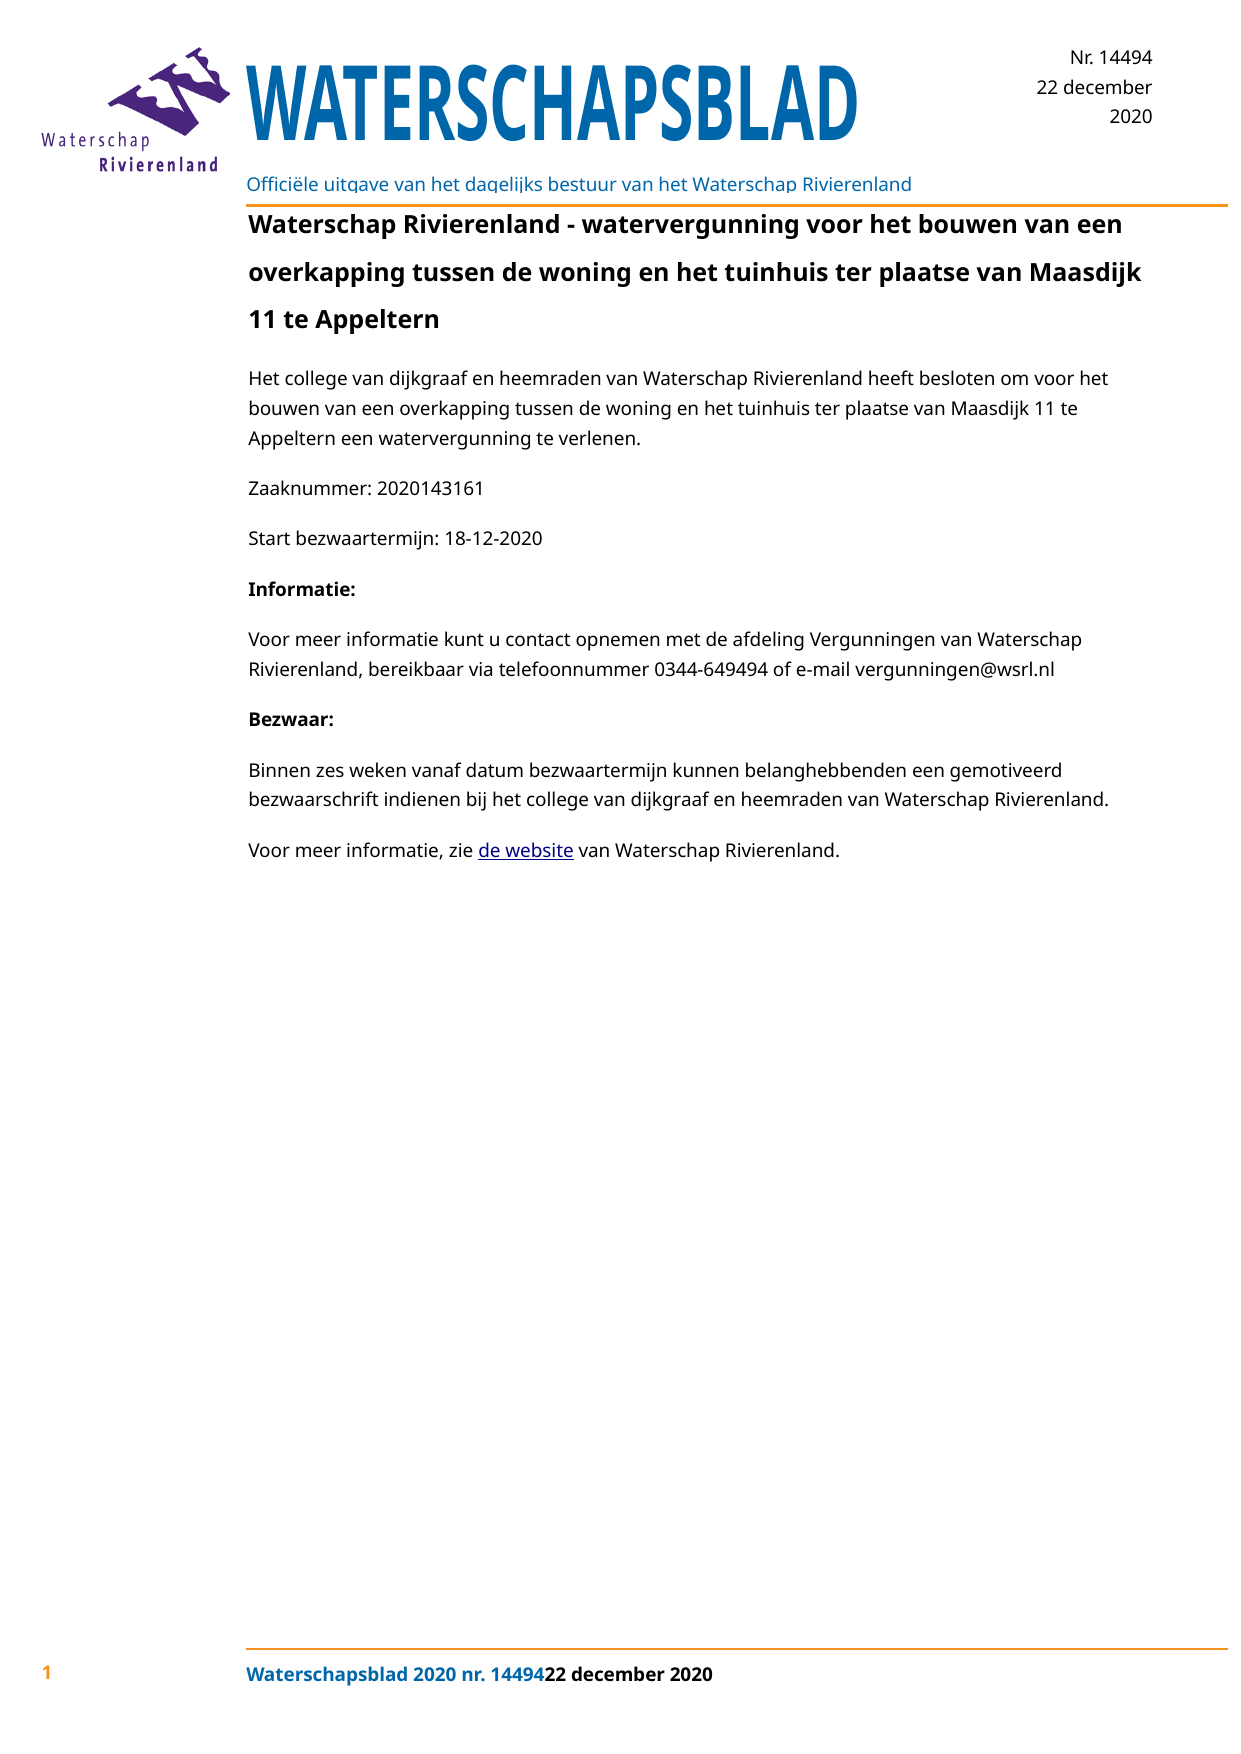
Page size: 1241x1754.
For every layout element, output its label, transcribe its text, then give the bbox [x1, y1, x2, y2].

text Voor meer informatie, zie de website van Waterschap Rivierenland. [248, 837, 1152, 862]
text Bezwaar: [248, 706, 1152, 732]
text Start bezwaartermijn: 18-12-2020 [248, 526, 1152, 551]
text Het college van dijkgraaf en heemraden van Waterschap Rivierenland heeft besloten om voor het bouwen van een overkapping tussen de woning en het tuinhuis ter plaatse van Maasdijk 11 te Appeltern een watervergunning te verlenen. [248, 366, 1152, 450]
text Voor meer informatie kunt u contact opnemen met de afdeling Vergunningen van Waterschap Rivierenland, bereikbaar via telefoonnummer 0344-649494 of e-mail vergunningen@wsrl.nl [248, 626, 1152, 682]
text Binnen zes weken vanaf datum bezwaartermijn kunnen belanghebbenden een gemotiveerd bezwaarschrift indienen bij het college van dijkgraaf en heemraden van Waterschap Rivierenland. [248, 757, 1152, 812]
text Zaaknummer: 2020143161 [248, 475, 1152, 501]
text Waterschap Rivierenland - watervergunning voor het bouwen van een overkapping tussen de woning en het tuinhuis ter plaatse van Maasdijk 11 te Appeltern [248, 207, 1152, 336]
picture [41, 47, 231, 172]
text Informatie: [248, 576, 1152, 602]
